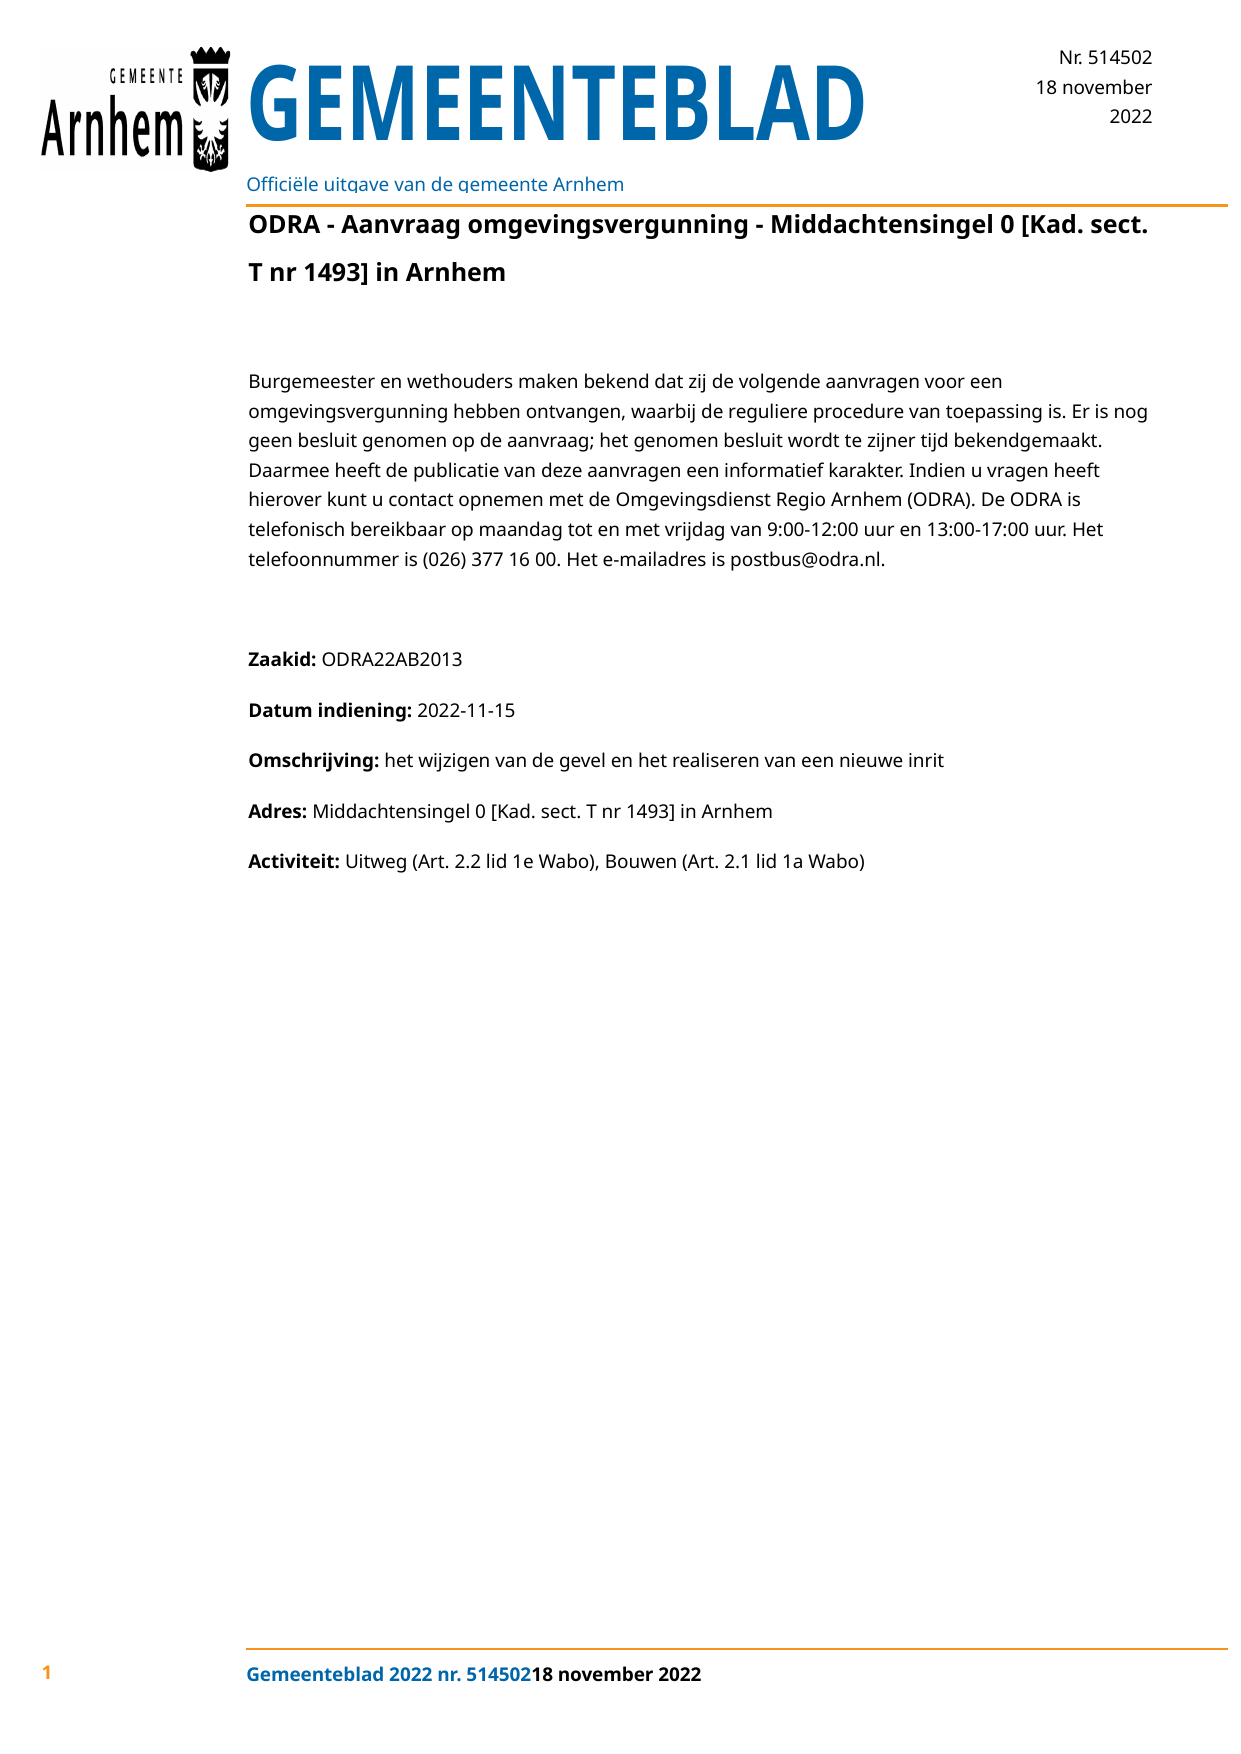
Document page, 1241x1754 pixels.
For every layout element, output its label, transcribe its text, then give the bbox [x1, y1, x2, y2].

text Activiteit: Uitweg (Art. 2.2 lid 1e Wabo), Bouwen (Art. 2.1 lid 1a Wabo) [248, 848, 1152, 874]
text Adres: Middachtensingel 0 [Kad. sect. T nr 1493] in Arnhem [248, 798, 1152, 824]
text Zaakid: ODRA22AB2013 [248, 647, 1152, 672]
text Datum indiening: 2022-11-15 [248, 697, 1152, 723]
picture [41, 47, 231, 172]
text Omschrijving: het wijzigen van de gevel en het realiseren van een nieuwe inrit [248, 747, 1152, 773]
text ODRA - Aanvraag omgevingsvergunning - Middachtensingel 0 [Kad. sect. T nr 1493] in Arnhem [248, 207, 1152, 288]
text Burgemeester en wethouders maken bekend dat zij de volgende aanvragen voor een omgevingsvergunning hebben ontvangen, waarbij de reguliere procedure van toepassing is. Er is nog geen besluit genomen op de aanvraag; het genomen besluit wordt te zijner tijd bekendgemaakt. Daarmee heeft de publicatie van deze aanvragen een informatief karakter. Indien u vragen heeft hierover kunt u contact opnemen met de Omgevingsdienst Regio Arnhem (ODRA). De ODRA is telefonisch bereikbaar op maandag tot en met vrijdag van 9:00-12:00 uur en 13:00-17:00 uur. Het telefoonnummer is (026) 377 16 00. Het e-mailadres is postbus@odra.nl. [248, 368, 1152, 572]
